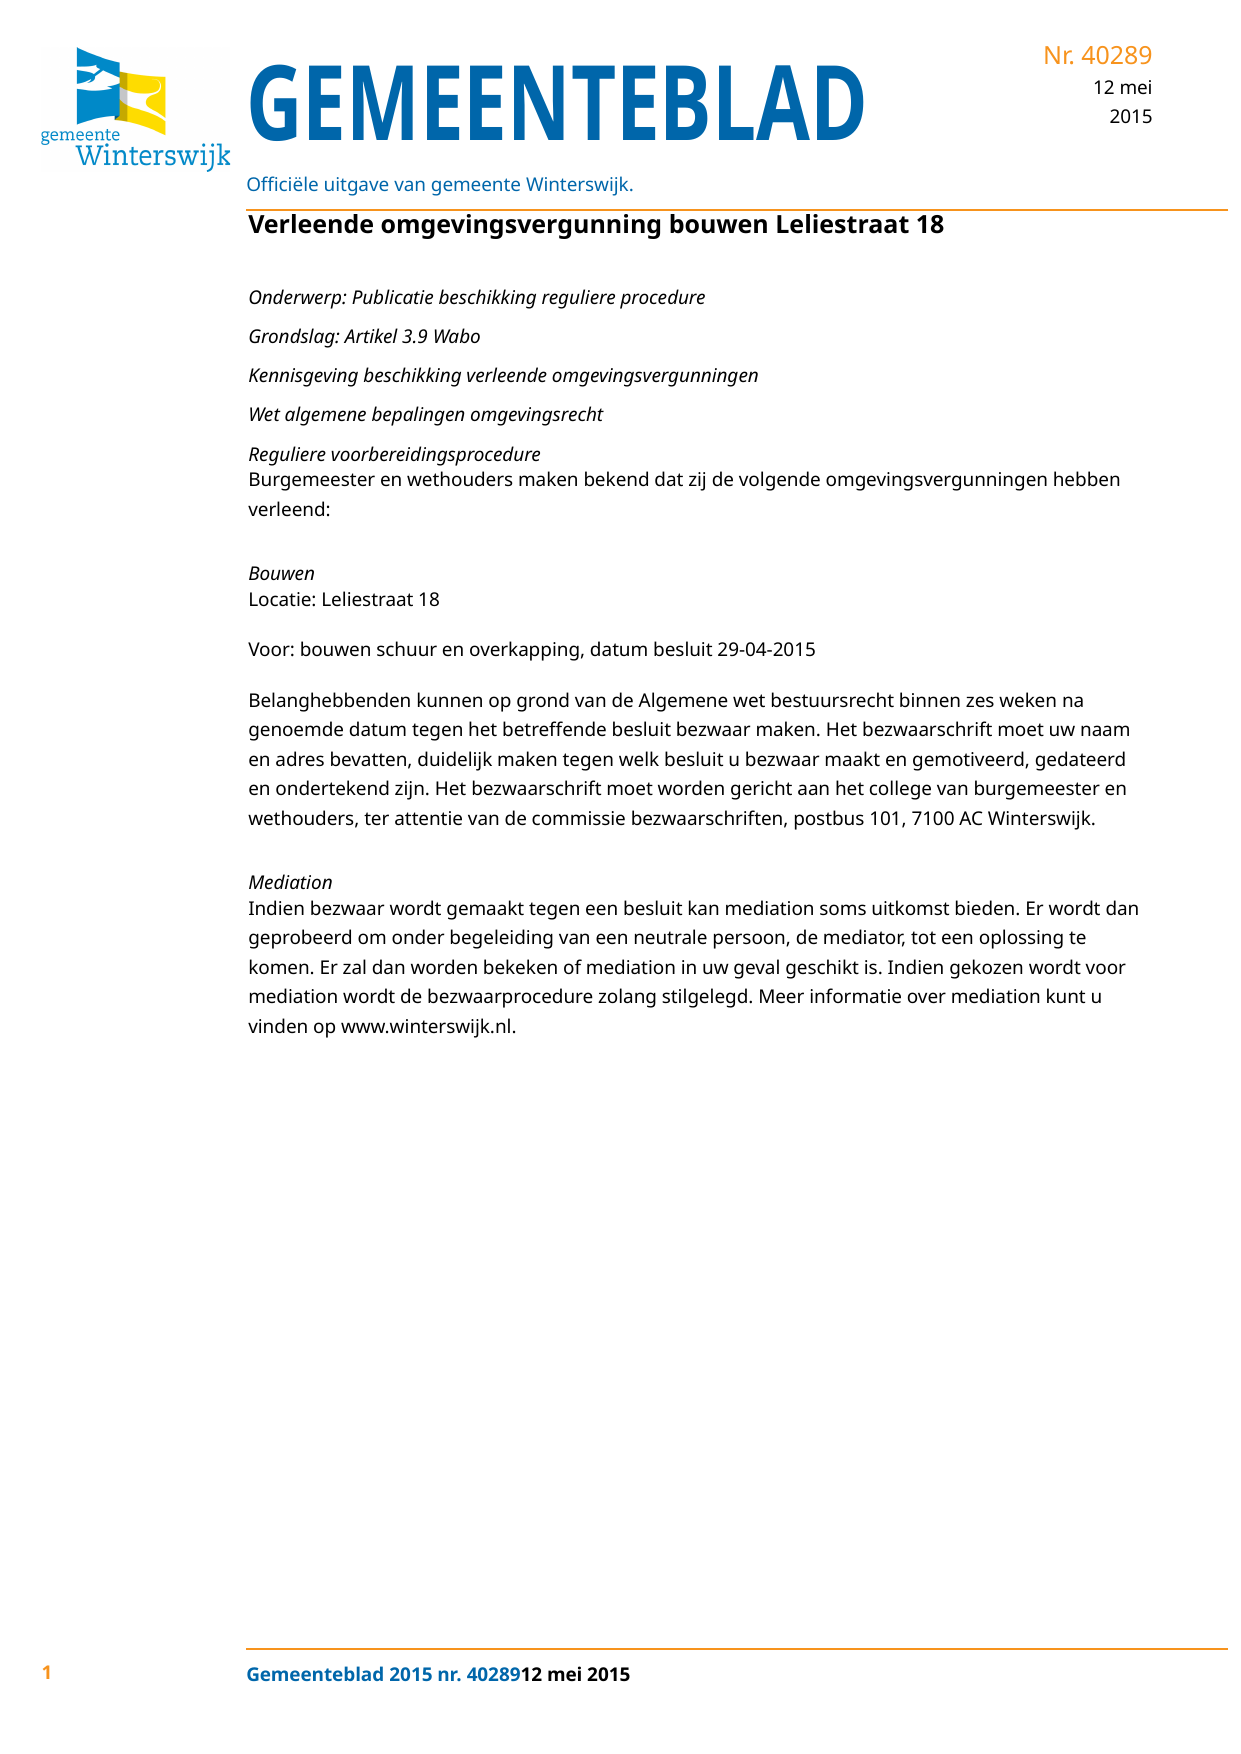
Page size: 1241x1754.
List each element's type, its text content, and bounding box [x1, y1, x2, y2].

text Reguliere voorbereidingsprocedure [248, 441, 1152, 467]
picture [225, 153, 231, 162]
text Voor: bouwen schuur en overkapping, datum besluit 29-04-2015 [248, 636, 1152, 662]
text Wet algemene bepalingen omgevingsrecht [248, 402, 1152, 427]
text Mediation [248, 869, 1152, 895]
text Verleende omgevingsvergunning bouwen Leliestraat 18 [248, 211, 1152, 241]
text Onderwerp: Publicatie beschikking reguliere procedure [248, 284, 1152, 309]
text Burgemeester en wethouders maken bekend dat zij de volgende omgevingsvergunningen hebben verleend: [248, 467, 1152, 522]
text Locatie: Leliestraat 18 [248, 586, 1152, 612]
text Indien bezwaar wordt gemaakt tegen een besluit kan mediation soms uitkomst bieden. Er wordt dan geprobeerd om onder begeleiding van een neutrale persoon, de mediator, tot een oplossing te komen. Er zal dan worden bekeken of mediation in uw geval geschikt is. Indien gekozen wordt voor mediation wordt de bezwaarprocedure zolang stilgelegd. Meer informatie over mediation kunt u vinden op www.winterswijk.nl. [248, 895, 1152, 1039]
text Bouwen [248, 560, 1152, 586]
text Belanghebbenden kunnen op grond van de Algemene wet bestuursrecht binnen zes weken na genoemde datum tegen het betreffende besluit bezwaar maken. Het bezwaarschrift moet uw naam en adres bevatten, duidelijk maken tegen welk besluit u bezwaar maakt en gemotiveerd, gedateerd en ondertekend zijn. Het bezwaarschrift moet worden gericht aan het college van burgemeester en wethouders, ter attentie van de commissie bezwaarschriften, postbus 101, 7100 AC Winterswijk. [248, 687, 1152, 831]
text Grondslag: Artikel 3.9 Wabo [248, 323, 1152, 349]
picture [41, 47, 231, 172]
text Kennisgeving beschikking verleende omgevingsvergunningen [248, 362, 1152, 388]
